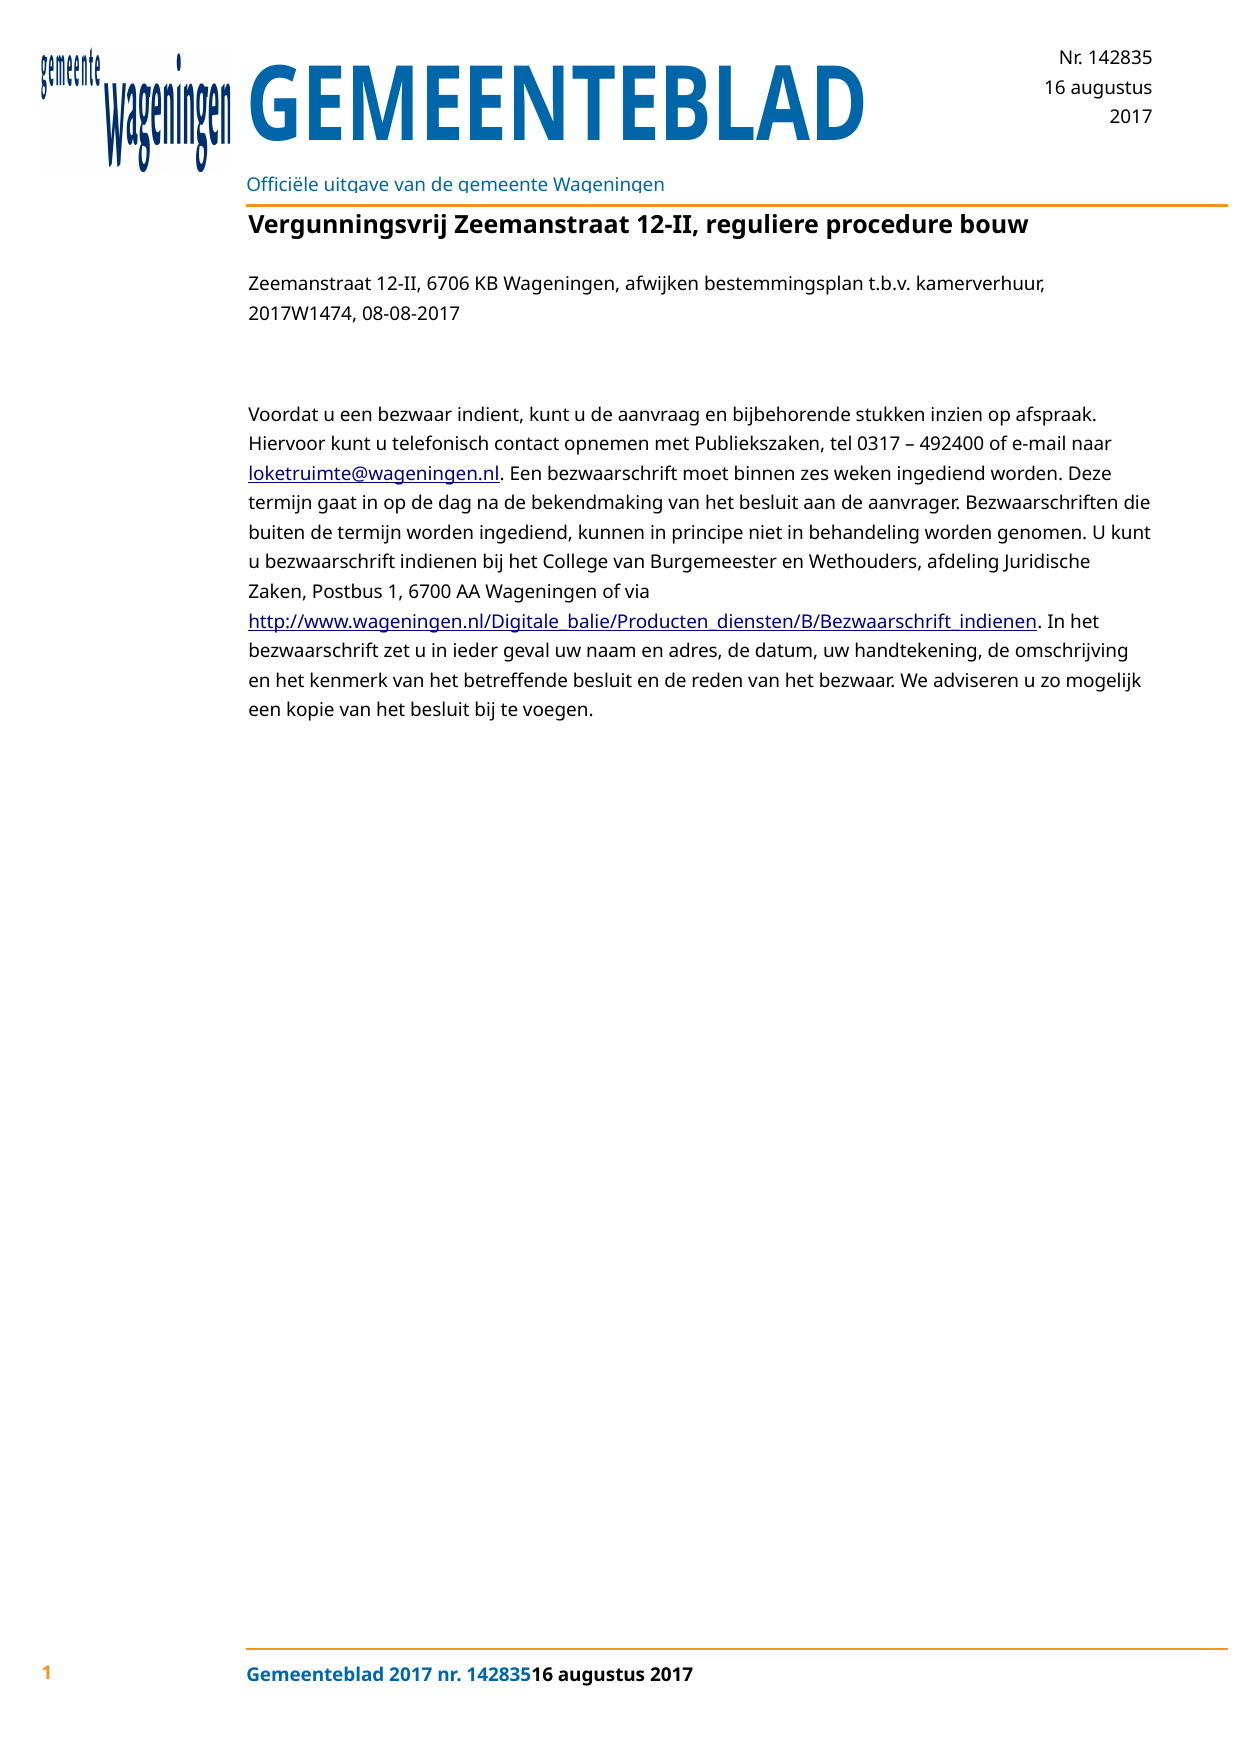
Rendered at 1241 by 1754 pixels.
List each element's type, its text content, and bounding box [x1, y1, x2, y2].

text Vergunningsvrij Zeemanstraat 12-II, reguliere procedure bouw [248, 207, 1152, 241]
text Voordat u een bezwaar indient, kunt u de aanvraag en bijbehorende stukken inzien op afspraak. Hiervoor kunt u telefonisch contact opnemen met Publiekszaken, tel 0317 – 492400 of e-mail naar loketruimte@wageningen.nl. Een bezwaarschrift moet binnen zes weken ingediend worden. Deze termijn gaat in op de dag na de bekendmaking van het besluit aan de aanvrager. Bezwaarschriften die buiten de termijn worden ingediend, kunnen in principe niet in behandeling worden genomen. U kunt u bezwaarschrift indienen bij het College van Burgemeester en Wethouders, afdeling Juridische Zaken, Postbus 1, 6700 AA Wageningen of via http://www.wageningen.nl/Digitale_balie/Producten_diensten/B/Bezwaarschrift_indienen. In het bezwaarschrift zet u in ieder geval uw naam en adres, de datum, uw handtekening, de omschrijving en het kenmerk van het betreffende besluit en de reden van het bezwaar. We adviseren u zo mogelijk een kopie van het besluit bij te voegen. [248, 401, 1152, 722]
picture [41, 47, 231, 172]
text Zeemanstraat 12-II, 6706 KB Wageningen, afwijken bestemmingsplan t.b.v. kamerverhuur, 2017W1474, 08-08-2017 [248, 270, 1152, 326]
